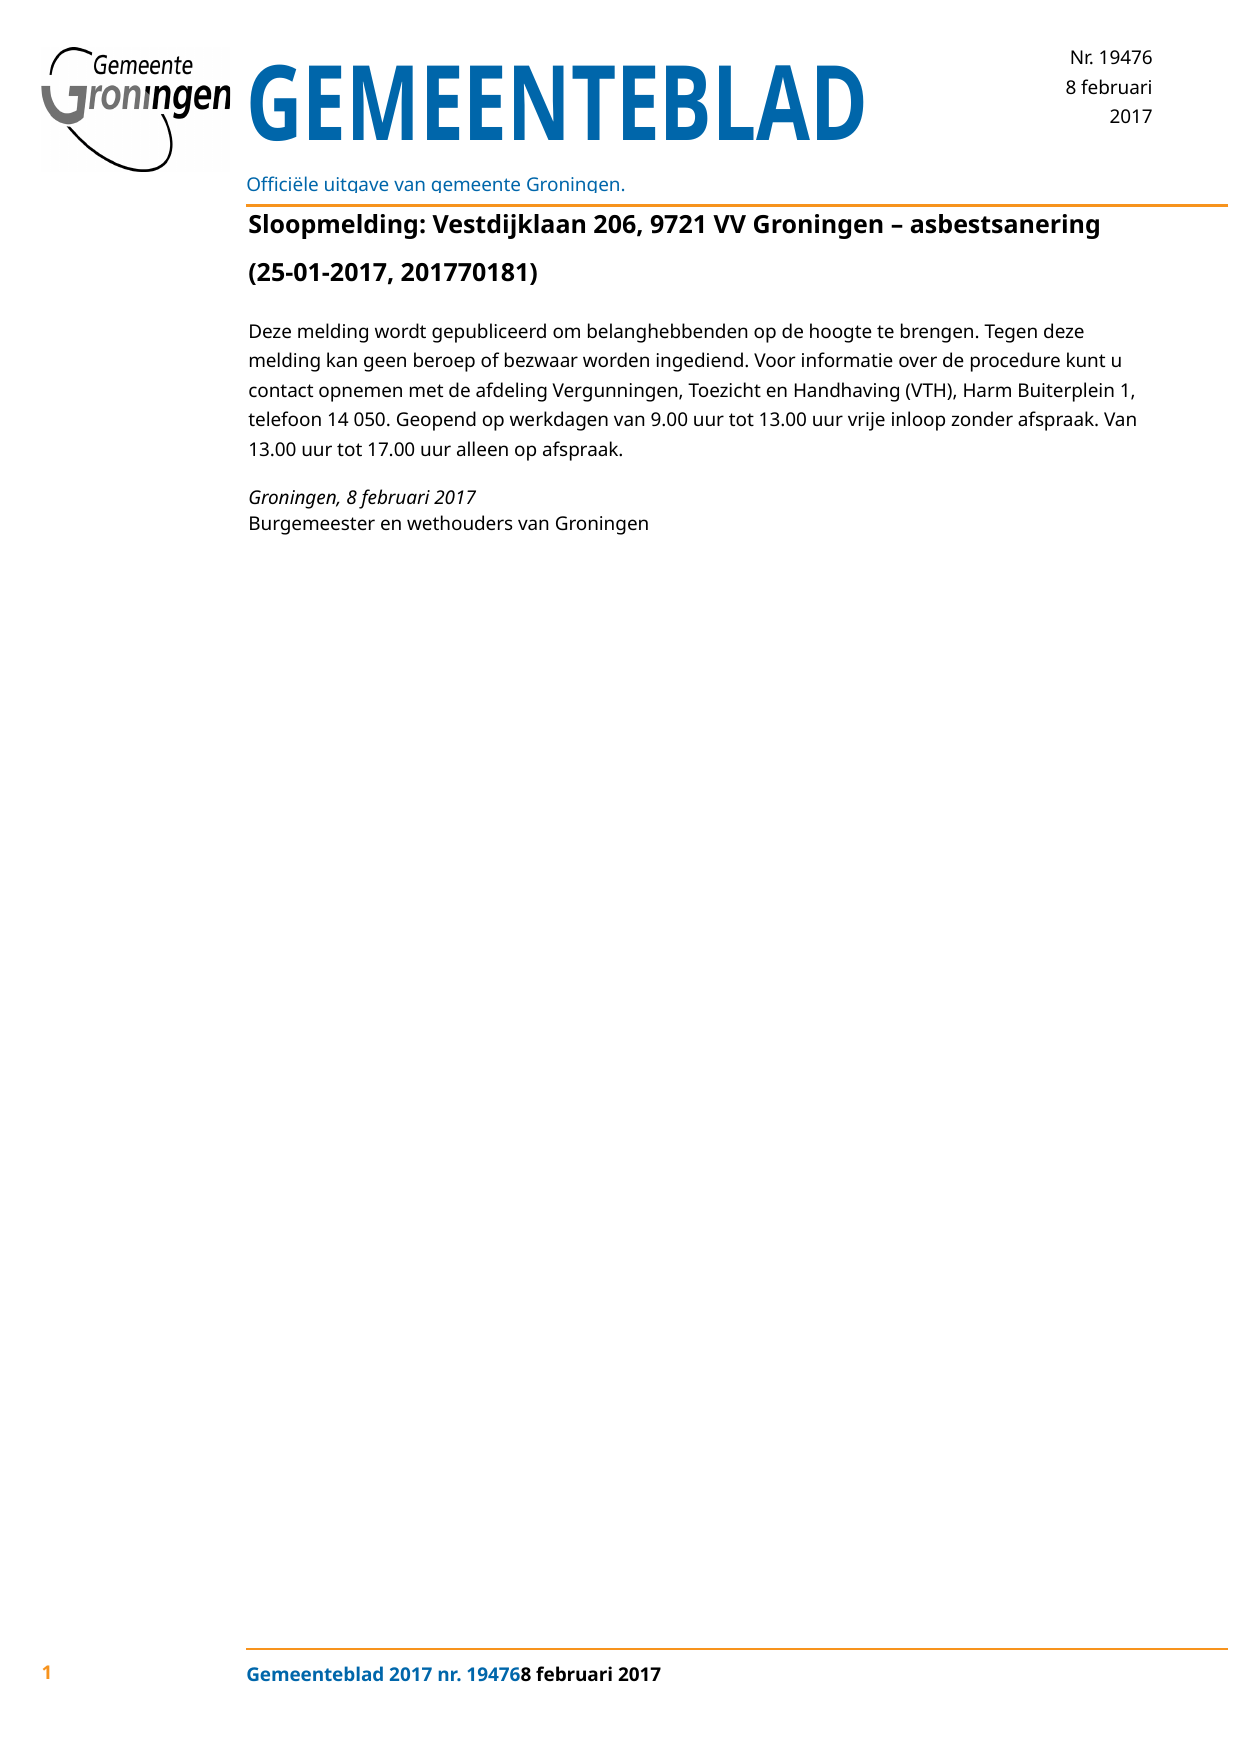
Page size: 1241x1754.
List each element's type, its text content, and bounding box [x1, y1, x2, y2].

picture [41, 47, 231, 172]
text Burgemeester en wethouders van Groningen [248, 510, 1152, 536]
text Groningen, 8 februari 2017 [248, 484, 1152, 510]
text Sloopmelding: Vestdijklaan 206, 9721 VV Groningen – asbestsanering (25-01-2017, 201770181) [248, 207, 1152, 288]
text Deze melding wordt gepubliceerd om belanghebbenden op de hoogte te brengen. Tegen deze melding kan geen beroep of bezwaar worden ingediend. Voor informatie over de procedure kunt u contact opnemen met de afdeling Vergunningen, Toezicht en Handhaving (VTH), Harm Buiterplein 1, telefoon 14 050. Geopend op werkdagen van 9.00 uur tot 13.00 uur vrije inloop zonder afspraak. Van 13.00 uur tot 17.00 uur alleen op afspraak. [248, 318, 1152, 462]
